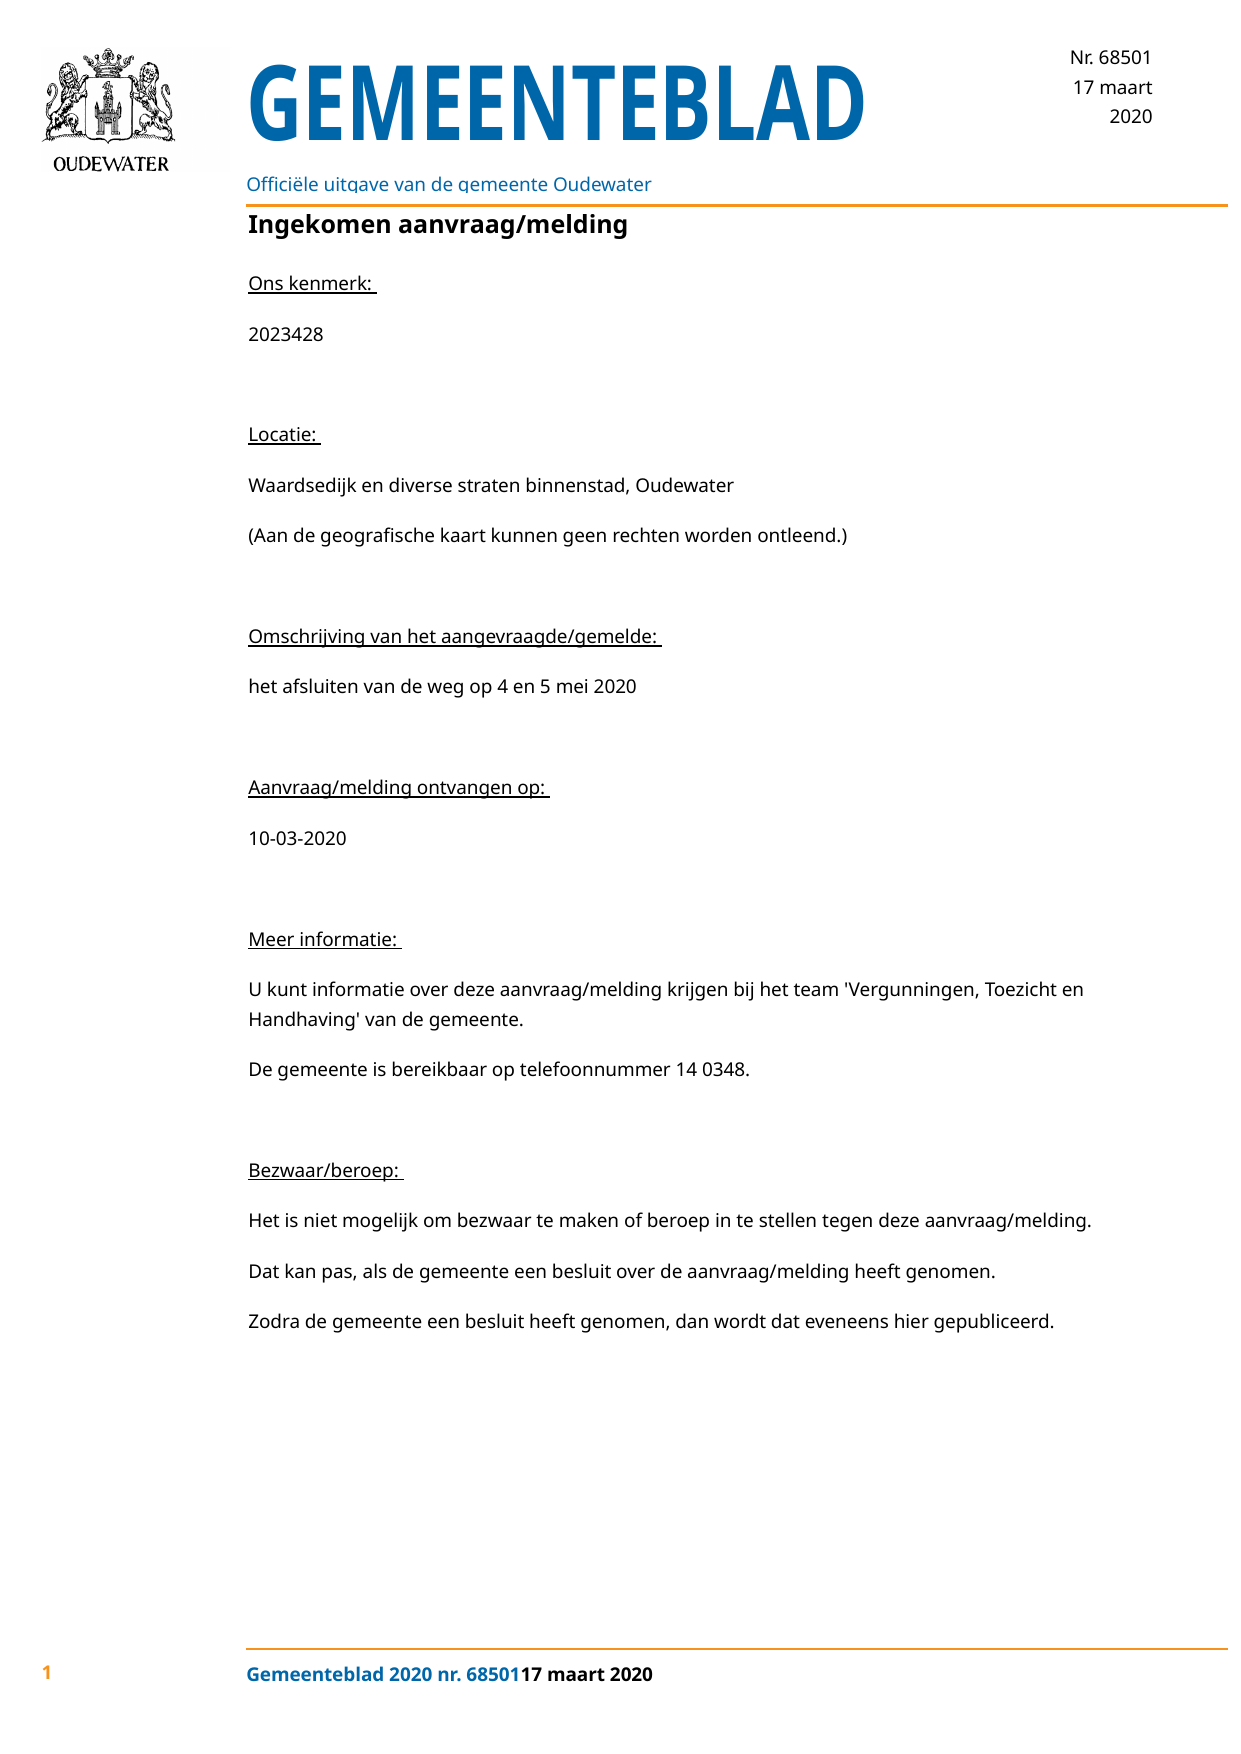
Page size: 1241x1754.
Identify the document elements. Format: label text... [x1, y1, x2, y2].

text (Aan de geografische kaart kunnen geen rechten worden ontleend.) [248, 522, 1152, 548]
text U kunt informatie over deze aanvraag/melding krijgen bij het team 'Vergunningen, Toezicht en Handhaving' van de gemeente. [248, 976, 1152, 1031]
text 2023428 [248, 321, 1152, 346]
text het afsluiten van de weg op 4 en 5 mei 2020 [248, 674, 1152, 699]
text Zodra de gemeente een besluit heeft genomen, dan wordt dat eveneens hier gepubliceerd. [248, 1308, 1152, 1334]
text Bezwaar/beroep: [248, 1157, 1152, 1183]
text Omschrijving van het aangevraagde/gemelde: [248, 623, 1152, 649]
text Ingekomen aanvraag/melding [248, 207, 1152, 241]
text Aanvraag/melding ontvangen op: [248, 774, 1152, 800]
text Locatie: [248, 422, 1152, 447]
text Waardsedijk en diverse straten binnenstad, Oudewater [248, 472, 1152, 498]
text Meer informatie: [248, 926, 1152, 951]
picture [41, 47, 231, 172]
text Dat kan pas, als de gemeente een besluit over de aanvraag/melding heeft genomen. [248, 1258, 1152, 1283]
text Ons kenmerk: [248, 270, 1152, 296]
text 10-03-2020 [248, 825, 1152, 851]
text De gemeente is bereikbaar op telefoonnummer 14 0348. [248, 1056, 1152, 1082]
text Het is niet mogelijk om bezwaar te maken of beroep in te stellen tegen deze aanvraag/melding. [248, 1207, 1152, 1233]
